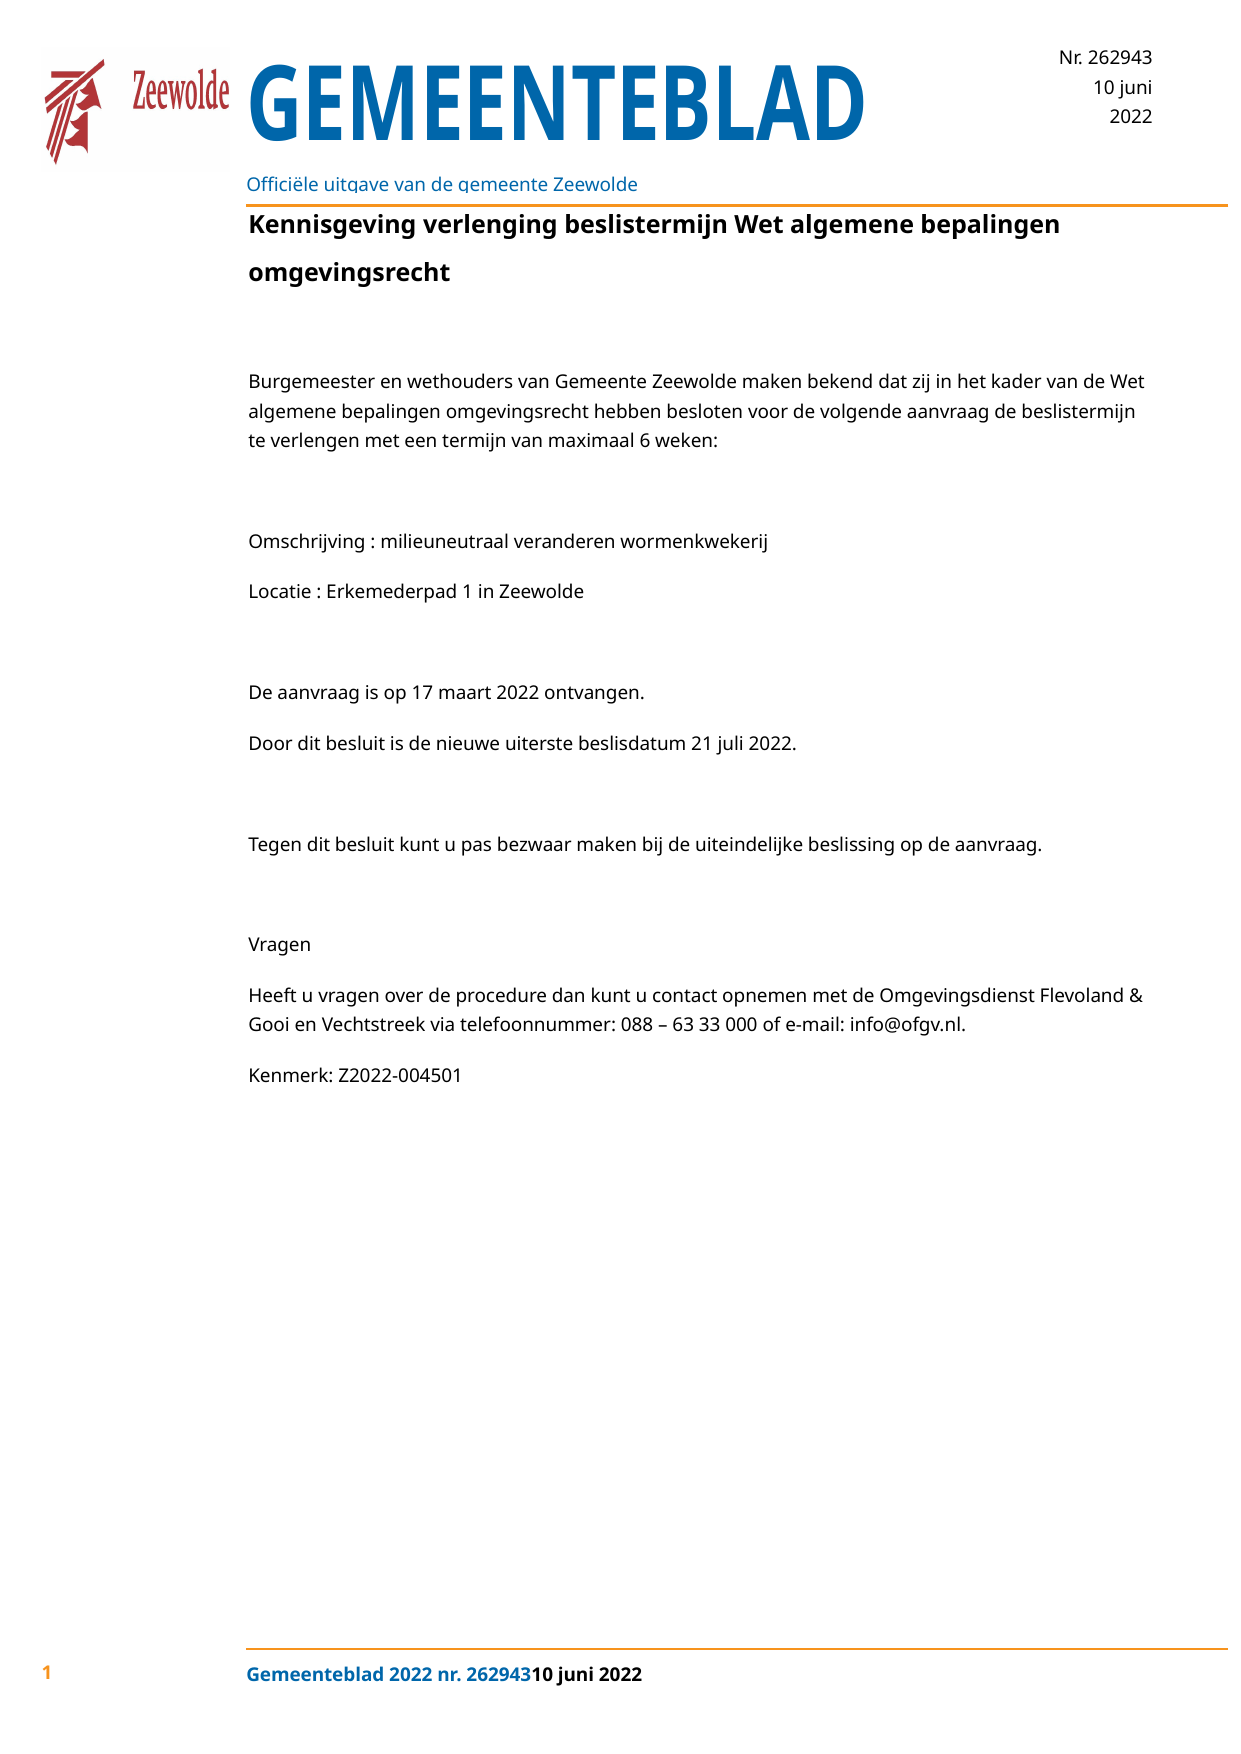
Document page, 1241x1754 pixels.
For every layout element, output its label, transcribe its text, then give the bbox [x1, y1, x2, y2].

picture [41, 47, 231, 172]
text De aanvraag is op 17 maart 2022 ontvangen. [248, 679, 1152, 705]
text Vragen [248, 932, 1152, 957]
text Kenmerk: Z2022-004501 [248, 1062, 1152, 1088]
text Kennisgeving verlenging beslistermijn Wet algemene bepalingen omgevingsrecht [248, 207, 1152, 288]
text Heeft u vragen over de procedure dan kunt u contact opnemen met de Omgevingsdienst Flevoland & Gooi en Vechtstreek via telefoonnummer: 088 – 63 33 000 of e-mail: info@ofgv.nl. [248, 982, 1152, 1037]
text Door dit besluit is de nieuwe uiterste beslisdatum 21 juli 2022. [248, 730, 1152, 756]
text Tegen dit besluit kunt u pas bezwaar maken bij de uiteindelijke beslissing op de aanvraag. [248, 831, 1152, 857]
text Burgemeester en wethouders van Gemeente Zeewolde maken bekend dat zij in het kader van de Wet algemene bepalingen omgevingsrecht hebben besloten voor de volgende aanvraag de beslistermijn te verlengen met een termijn van maximaal 6 weken: [248, 368, 1152, 453]
text Omschrijving : milieuneutraal veranderen wormenkwekerij [248, 528, 1152, 554]
text Locatie : Erkemederpad 1 in Zeewolde [248, 579, 1152, 604]
